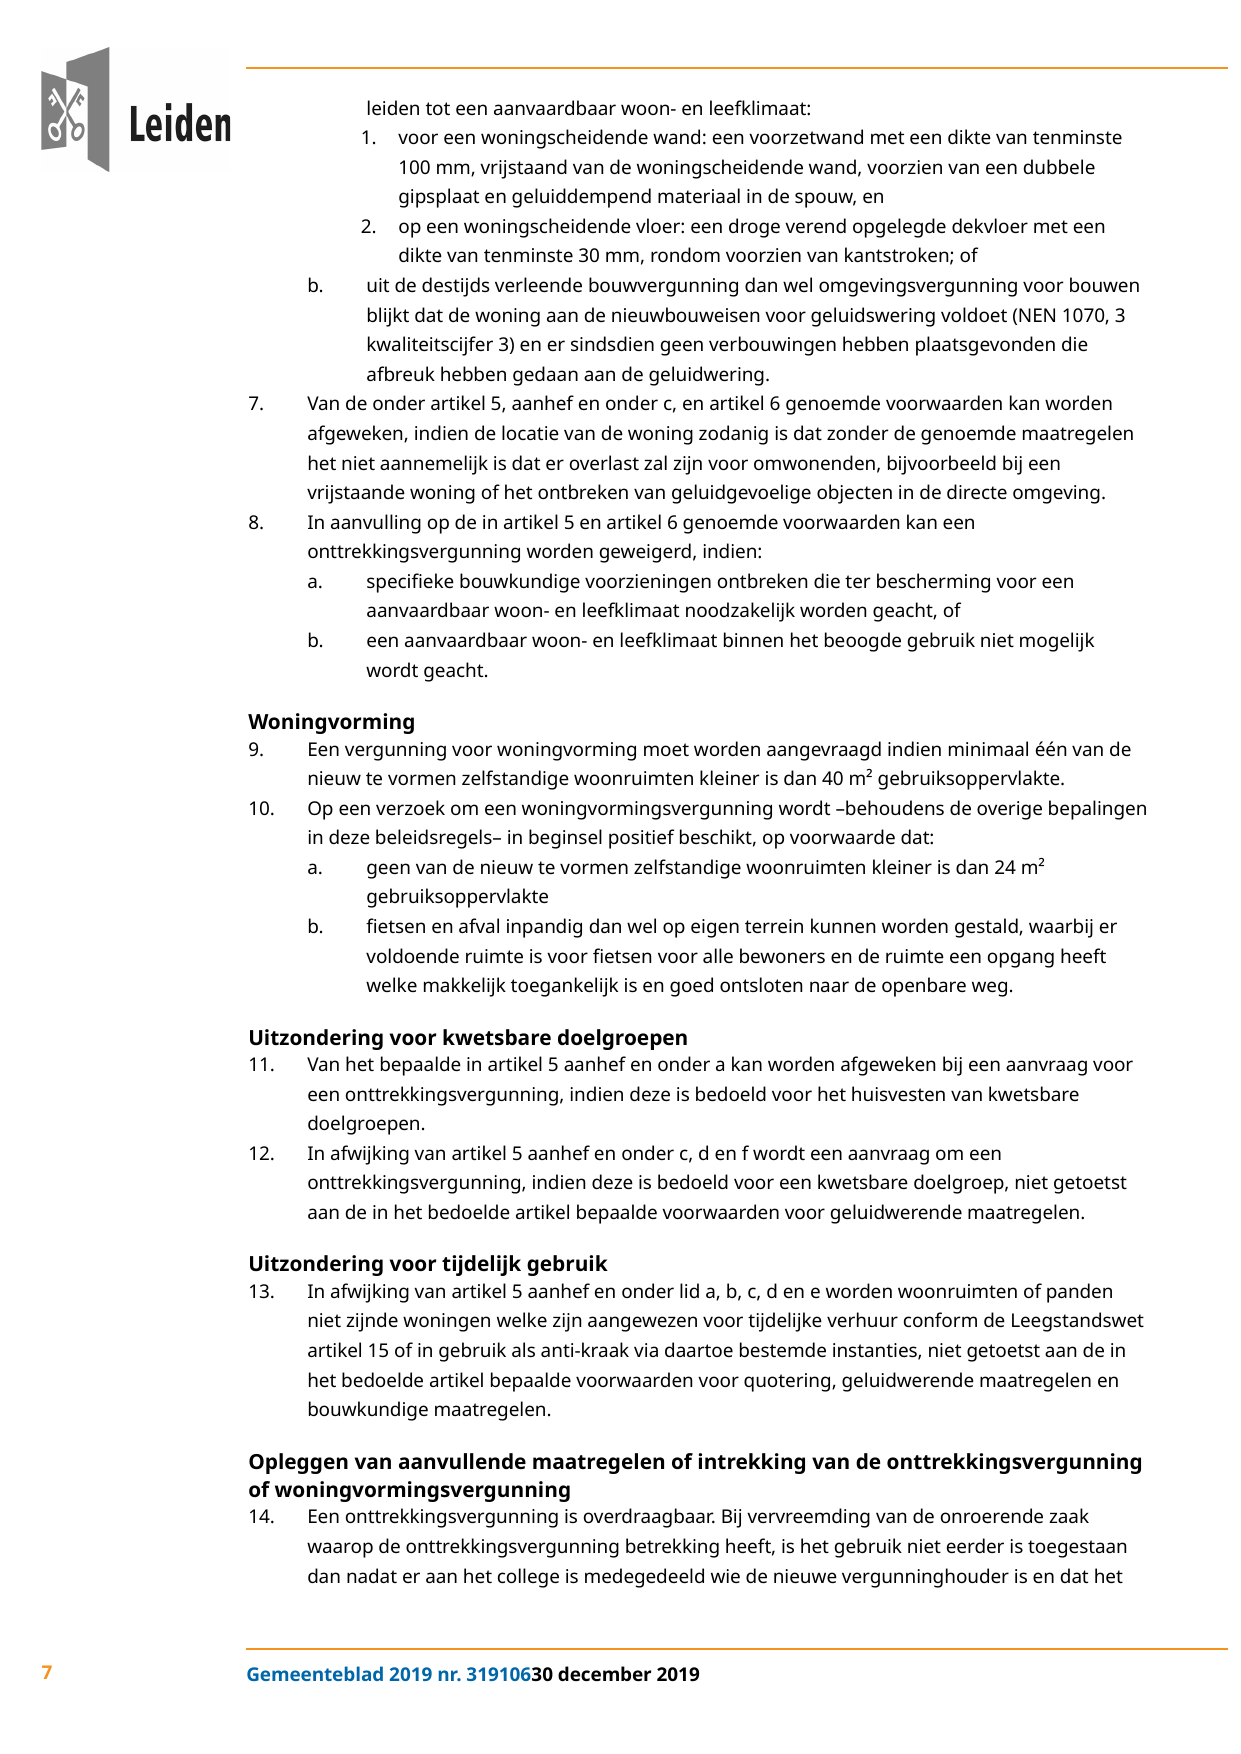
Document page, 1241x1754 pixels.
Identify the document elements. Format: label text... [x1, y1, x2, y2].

list Een vergunning voor woningvorming moet worden aangevraagd indien minimaal één van de nieuw te vormen zelfstandige woonruimten kleiner is dan 40 m² gebruiksoppervlakte. [248, 736, 1152, 791]
list In afwijking van artikel 5 aanhef en onder c, d en f wordt een aanvraag om een onttrekkingsvergunning, indien deze is bedoeld voor een kwetsbare doelgroep, niet getoetst aan de in het bedoelde artikel bepaalde voorwaarden voor geluidwerende maatregelen. [248, 1140, 1152, 1225]
text Uitzondering voor kwetsbare doelgroepen [248, 1023, 1152, 1051]
list Van het bepaalde in artikel 5 aanhef en onder a kan worden afgeweken bij een aanvraag voor een onttrekkingsvergunning, indien deze is bedoeld voor het huisvesten van kwetsbare doelgroepen. [248, 1051, 1152, 1136]
list op een woningscheidende vloer: een droge verend opgelegde dekvloer met een dikte van tenminste 30 mm, rondom voorzien van kantstroken; of [361, 213, 1152, 268]
text Uitzondering voor tijdelijk gebruik [248, 1249, 1152, 1278]
list geen van de nieuw te vormen zelfstandige woonruimten kleiner is dan 24 m² gebruiksoppervlakte [307, 854, 1152, 909]
list fietsen en afval inpandig dan wel op eigen terrein kunnen worden gestald, waarbij er voldoende ruimte is voor fietsen voor alle bewoners en de ruimte een opgang heeft welke makkelijk toegankelijk is en goed ontsloten naar de openbare weg. [307, 913, 1152, 998]
list uit de destijds verleende bouwvergunning dan wel omgevingsvergunning voor bouwen blijkt dat de woning aan de nieuwbouweisen voor geluidswering voldoet (NEN 1070, 3 kwaliteitscijfer 3) en er sindsdien geen verbouwingen hebben plaatsgevonden die afbreuk hebben gedaan aan de geluidwering. [307, 272, 1152, 387]
list In afwijking van artikel 5 aanhef en onder lid a, b, c, d en e worden woonruimten of panden niet zijnde woningen welke zijn aangewezen voor tijdelijke verhuur conform de Leegstandswet artikel 15 of in gebruik als anti-kraak via daartoe bestemde instanties, niet getoetst aan de in het bedoelde artikel bepaalde voorwaarden voor quotering, geluidwerende maatregelen en bouwkundige maatregelen. [248, 1278, 1152, 1422]
list leiden tot een aanvaardbaar woon- en leefklimaat: [307, 95, 1152, 121]
text Opleggen van aanvullende maatregelen of intrekking van de onttrekkingsvergunning of woningvormingsvergunning [248, 1447, 1152, 1504]
list In aanvulling op de in artikel 5 en artikel 6 genoemde voorwaarden kan een onttrekkingsvergunning worden geweigerd, indien: [248, 509, 1152, 564]
list Een onttrekkingsvergunning is overdraagbaar. Bij vervreemding van de onroerende zaak waarop de onttrekkingsvergunning betrekking heeft, is het gebruik niet eerder is toegestaan dan nadat er aan het college is medegedeeld wie de nieuwe vergunninghouder is en dat het [248, 1504, 1152, 1588]
list een aanvaardbaar woon- en leefklimaat binnen het beoogde gebruik niet mogelijk wordt geacht. [307, 627, 1152, 683]
list specifieke bouwkundige voorzieningen ontbreken die ter bescherming voor een aanvaardbaar woon- en leefklimaat noodzakelijk worden geacht, of [307, 568, 1152, 623]
list voor een woningscheidende wand: een voorzetwand met een dikte van tenminste 100 mm, vrijstaand van de woningscheidende wand, voorzien van een dubbele gipsplaat en geluiddempend materiaal in de spouw, en [361, 124, 1152, 209]
text Woningvorming [248, 707, 1152, 736]
list Van de onder artikel 5, aanhef en onder c, en artikel 6 genoemde voorwaarden kan worden afgeweken, indien de locatie van de woning zodanig is dat zonder de genoemde maatregelen het niet aannemelijk is dat er overlast zal zijn voor omwonenden, bijvoorbeeld bij een vrijstaande woning of het ontbreken van geluidgevoelige objecten in de directe omgeving. [248, 391, 1152, 505]
picture [41, 47, 231, 172]
list Op een verzoek om een woningvormingsvergunning wordt –behoudens de overige bepalingen in deze beleidsregels– in beginsel positief beschikt, op voorwaarde dat: [248, 795, 1152, 850]
